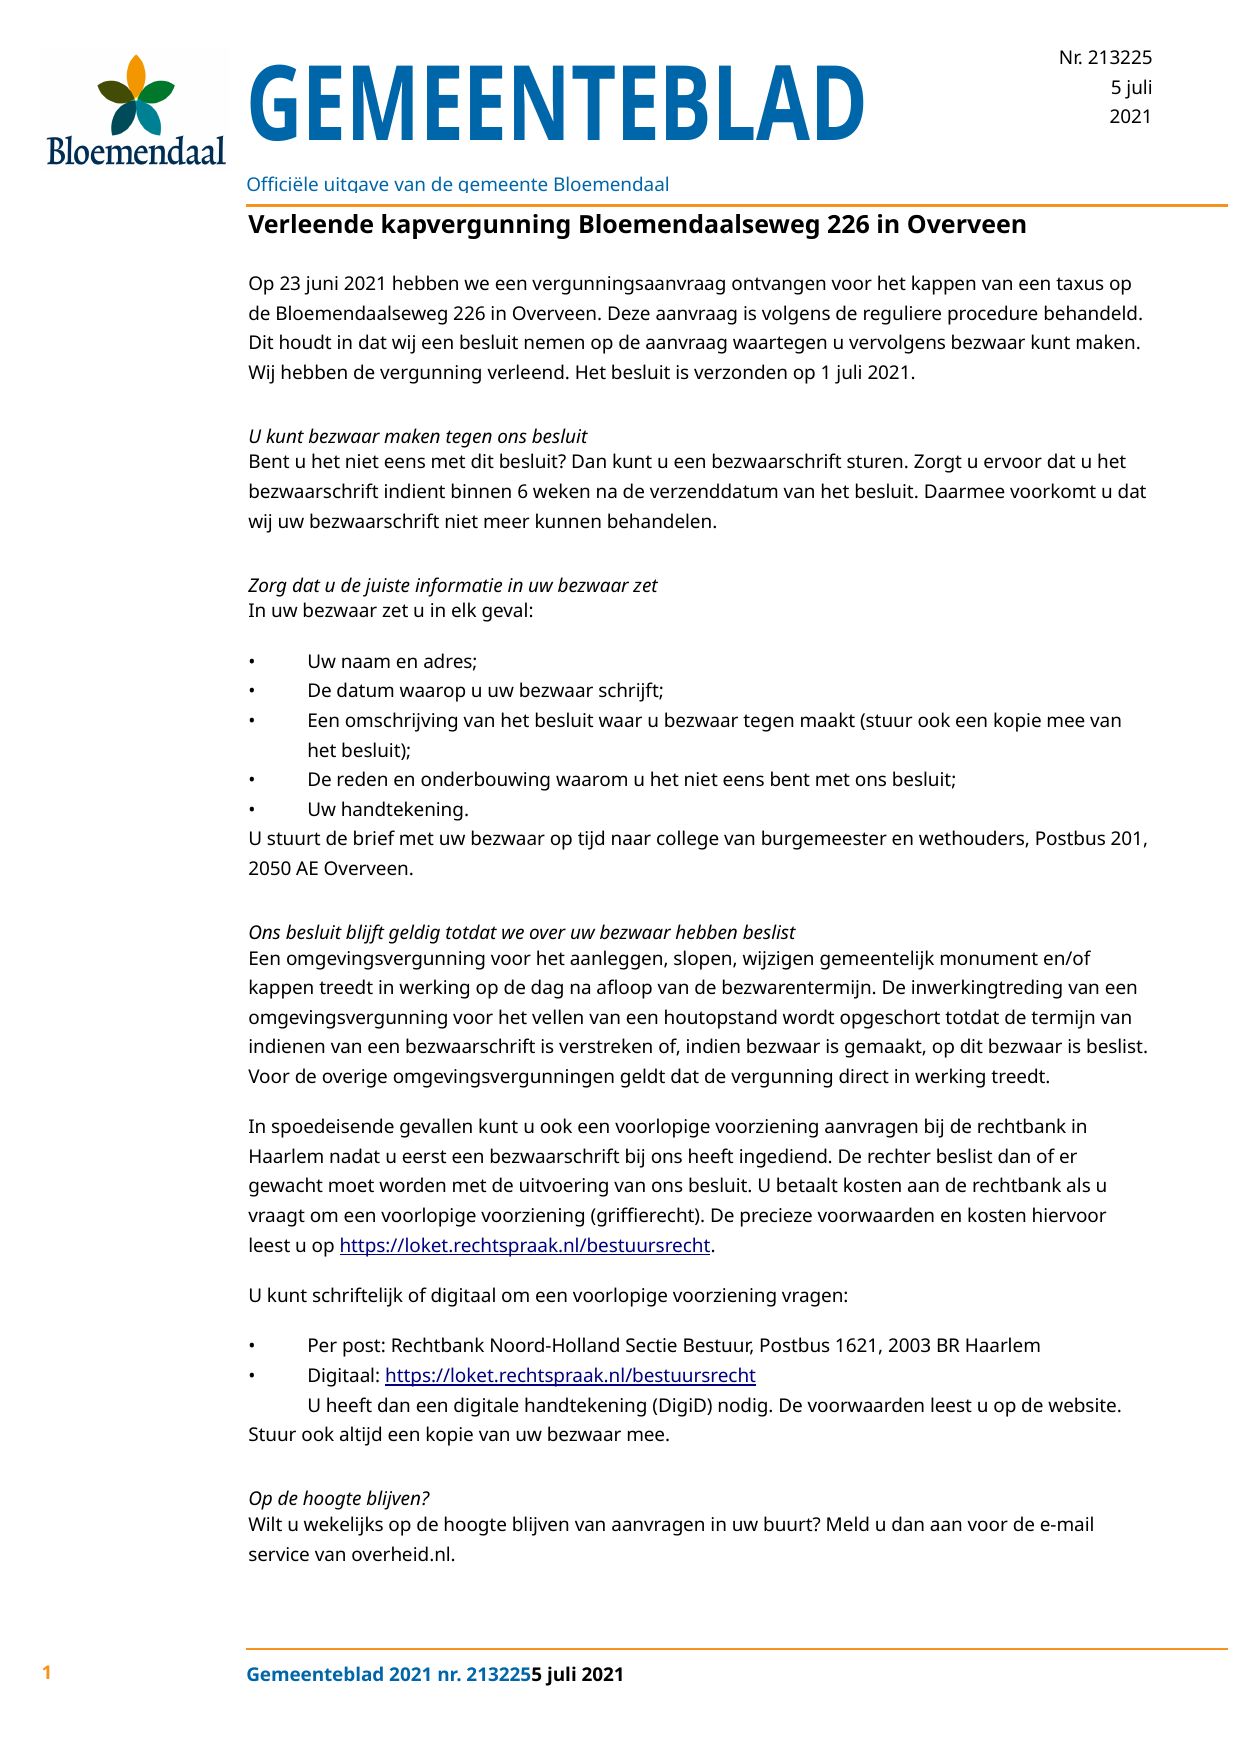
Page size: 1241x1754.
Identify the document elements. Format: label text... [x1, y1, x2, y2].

text In spoedeisende gevallen kunt u ook een voorlopige voorziening aanvragen bij de rechtbank in Haarlem nadat u eerst een bezwaarschrift bij ons heeft ingediend. De rechter beslist dan of er gewacht moet worden met de uitvoering van ons besluit. U betaalt kosten aan de rechtbank als u vraagt om een voorlopige voorziening (griffierecht). De precieze voorwaarden en kosten hiervoor leest u op https://loket.rechtspraak.nl/bestuursrecht. [248, 1113, 1152, 1258]
text U stuurt de brief met uw bezwaar op tijd naar college van burgemeester en wethouders, Postbus 201, 2050 AE Overveen. [248, 826, 1152, 881]
text Een omgevingsvergunning voor het aanleggen, slopen, wijzigen gemeentelijk monument en/of kappen treedt in werking op de dag na afloop van de bezwarentermijn. De inwerkingtreding van een omgevingsvergunning voor het vellen van een houtopstand wordt opgeschort totdat de termijn van indienen van een bezwaarschrift is verstreken of, indien bezwaar is gemaakt, op dit bezwaar is beslist. Voor de overige omgevingsvergunningen geldt dat de vergunning direct in werking treedt. [248, 945, 1152, 1089]
list Per post: Rechtbank Noord-Holland Sectie Bestuur, Postbus 1621, 2003 BR Haarlem [248, 1333, 1152, 1358]
list U heeft dan een digitale handtekening (DigiD) nodig. De voorwaarden leest u op de website. [248, 1392, 1152, 1418]
list Uw handtekening. [248, 796, 1152, 822]
text Wilt u wekelijks op de hoogte blijven van aanvragen in uw buurt? Meld u dan aan voor de e-mail service van overheid.nl. [248, 1511, 1152, 1566]
text U kunt bezwaar maken tegen ons besluit [248, 423, 1152, 449]
text Op 23 juni 2021 hebben we een vergunningsaanvraag ontvangen voor het kappen van een taxus op de Bloemendaalseweg 226 in Overveen. Deze aanvraag is volgens de reguliere procedure behandeld. Dit houdt in dat wij een besluit nemen op de aanvraag waartegen u vervolgens bezwaar kunt maken. Wij hebben de vergunning verleend. Het besluit is verzonden op 1 juli 2021. [248, 270, 1152, 385]
text Ons besluit blijft geldig totdat we over uw bezwaar hebben beslist [248, 919, 1152, 945]
list Uw naam en adres; [248, 648, 1152, 674]
picture [41, 47, 231, 172]
list Digitaal: https://loket.rechtspraak.nl/bestuursrecht [248, 1362, 1152, 1388]
text Zorg dat u de juiste informatie in uw bezwaar zet [248, 572, 1152, 598]
text In uw bezwaar zet u in elk geval: [248, 598, 1152, 623]
text U kunt schriftelijk of digitaal om een voorlopige voorziening vragen: [248, 1282, 1152, 1308]
text Op de hoogte blijven? [248, 1485, 1152, 1511]
list Een omschrijving van het besluit waar u bezwaar tegen maakt (stuur ook een kopie mee van het besluit); [248, 707, 1152, 762]
list De reden en onderbouwing waarom u het niet eens bent met ons besluit; [248, 766, 1152, 792]
list De datum waarop u uw bezwaar schrijft; [248, 678, 1152, 703]
text Verleende kapvergunning Bloemendaalseweg 226 in Overveen [248, 207, 1152, 241]
text Bent u het niet eens met dit besluit? Dan kunt u een bezwaarschrift sturen. Zorgt u ervoor dat u het bezwaarschrift indient binnen 6 weken na de verzenddatum van het besluit. Daarmee voorkomt u dat wij uw bezwaarschrift niet meer kunnen behandelen. [248, 449, 1152, 534]
text Stuur ook altijd een kopie van uw bezwaar mee. [248, 1421, 1152, 1447]
